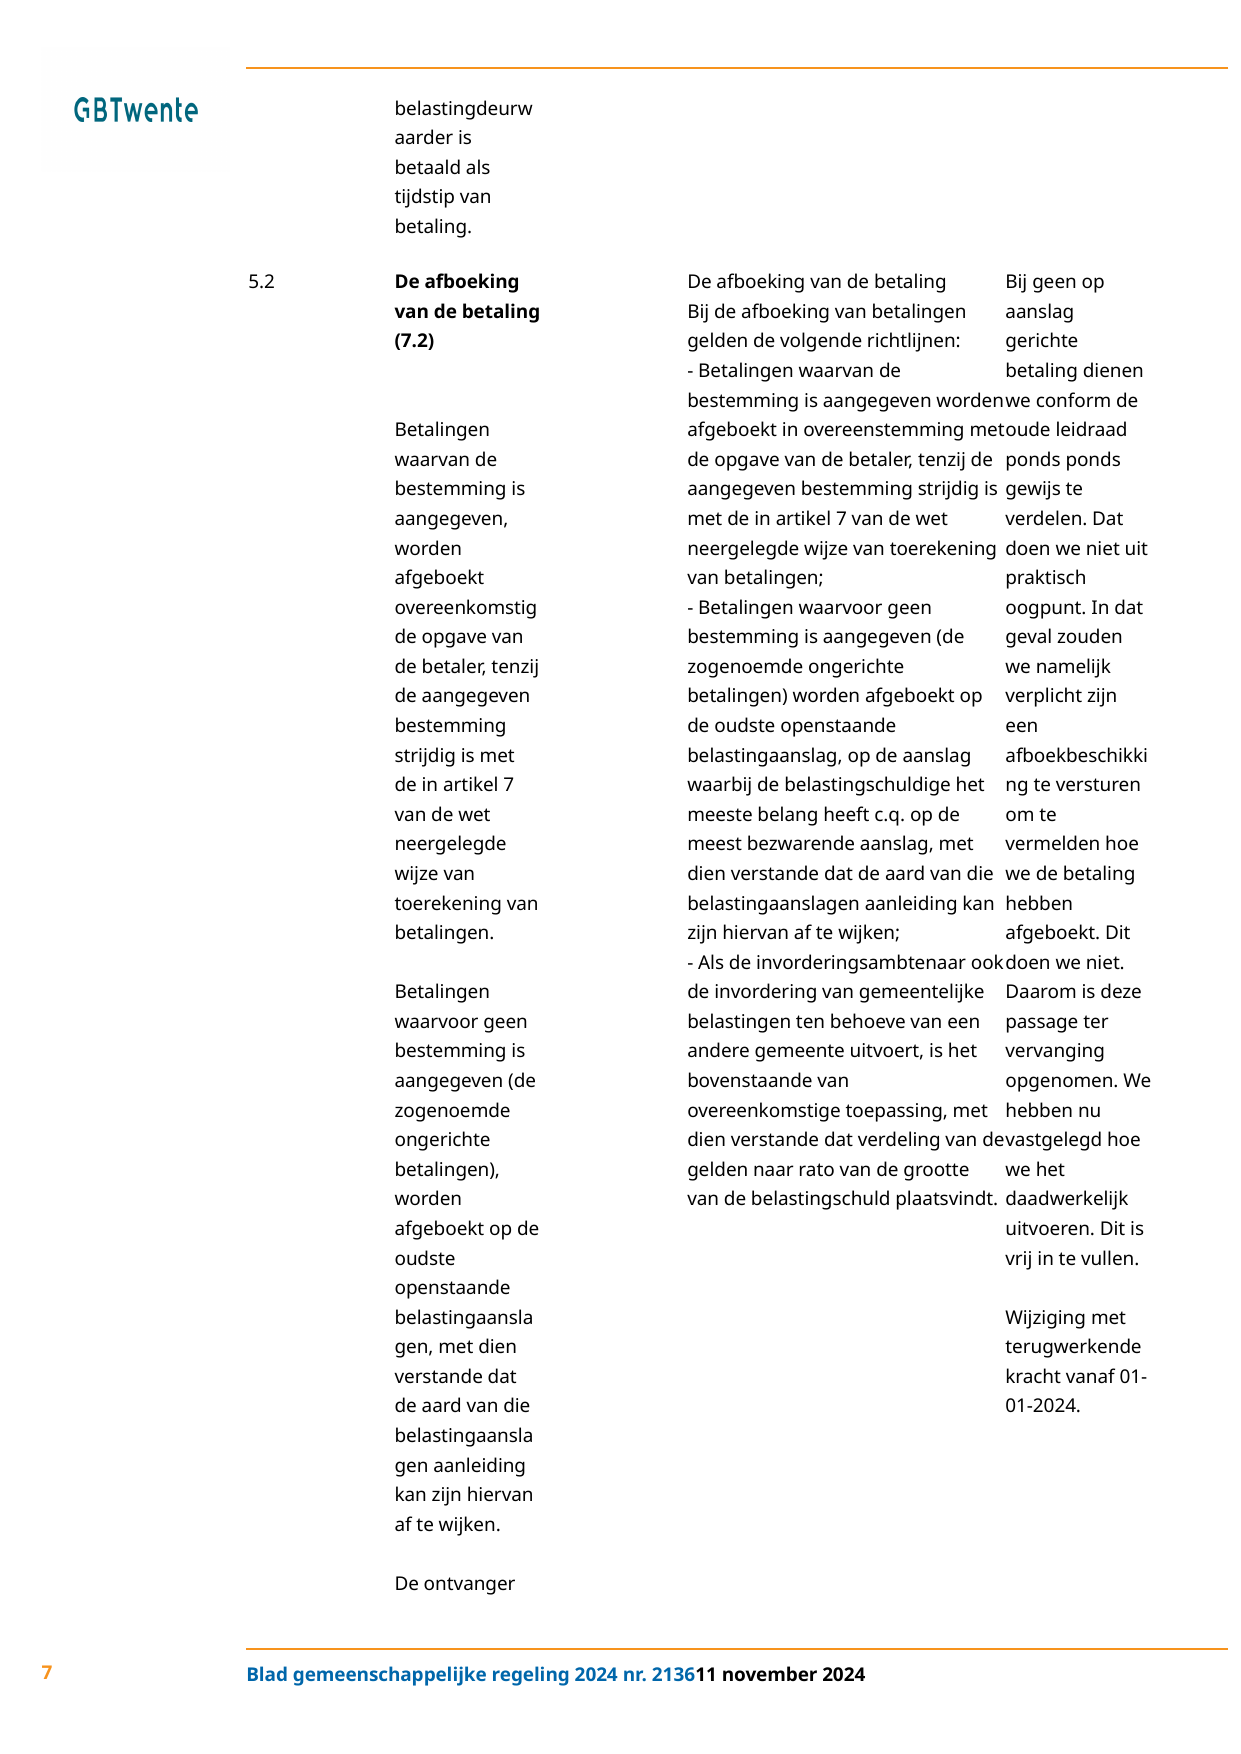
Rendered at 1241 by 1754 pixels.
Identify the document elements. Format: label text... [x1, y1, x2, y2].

table_cell [1005, 95, 1152, 268]
table_cell De afboeking van de betaling (7.2) Betalingen waarvan de bestemming is aangegeven, worden afgeboekt overeenkomstig de opgave van de betaler, tenzij de aangegeven bestemming strijdig is met de in artikel 7 van de wet neergelegde wijze van toerekening van betalingen. Betalingen waarvoor geen bestemming is aangegeven (de zogenoemde ongerichte betalingen), worden afgeboekt op de oudste openstaande belastingaanslagen, met dien verstande dat de aard van die belastingaanslagen aanleiding kan zijn hiervan af te wijken. De ontvanger [394, 269, 541, 1596]
table_cell 5.2 [248, 269, 394, 1596]
table_cell [541, 269, 687, 1596]
table_cell belastingdeurwaarder is betaald als tijdstip van betaling. [394, 95, 541, 268]
table_cell [541, 95, 687, 268]
table_cell [248, 95, 394, 268]
picture [41, 47, 231, 172]
table_cell De afboeking van de betaling Bij de afboeking van betalingen gelden de volgende richtlijnen: - Betalingen waarvan de bestemming is aangegeven worden afgeboekt in overeenstemming met de opgave van de betaler, tenzij de aangegeven bestemming strijdig is met de in artikel 7 van de wet neergelegde wijze van toerekening van betalingen; - Betalingen waarvoor geen bestemming is aangegeven (de zogenoemde ongerichte betalingen) worden afgeboekt op de oudste openstaande belastingaanslag, op de aanslag waarbij de belastingschuldige het meeste belang heeft c.q. op de meest bezwarende aanslag, met dien verstande dat de aard van die belastingaanslagen aanleiding kan zijn hiervan af te wijken; - Als de invorderingsambtenaar ook de invordering van gemeentelijke belastingen ten behoeve van een andere gemeente uitvoert, is het bovenstaande van overeenkomstige toepassing, met dien verstande dat verdeling van de gelden naar rato van de grootte van de belastingschuld plaatsvindt. [687, 269, 1005, 1596]
table_cell Bij geen op aanslag gerichte betaling dienen we conform de oude leidraad ponds ponds gewijs te verdelen. Dat doen we niet uit praktisch oogpunt. In dat geval zouden we namelijk verplicht zijn een afboekbeschikking te versturen om te vermelden hoe we de betaling hebben afgeboekt. Dit doen we niet. Daarom is deze passage ter vervanging opgenomen. We hebben nu vastgelegd hoe we het daadwerkelijk uitvoeren. Dit is vrij in te vullen. Wijziging met terugwerkende kracht vanaf 01-01-2024. [1005, 269, 1152, 1596]
table_cell [687, 95, 1005, 268]
